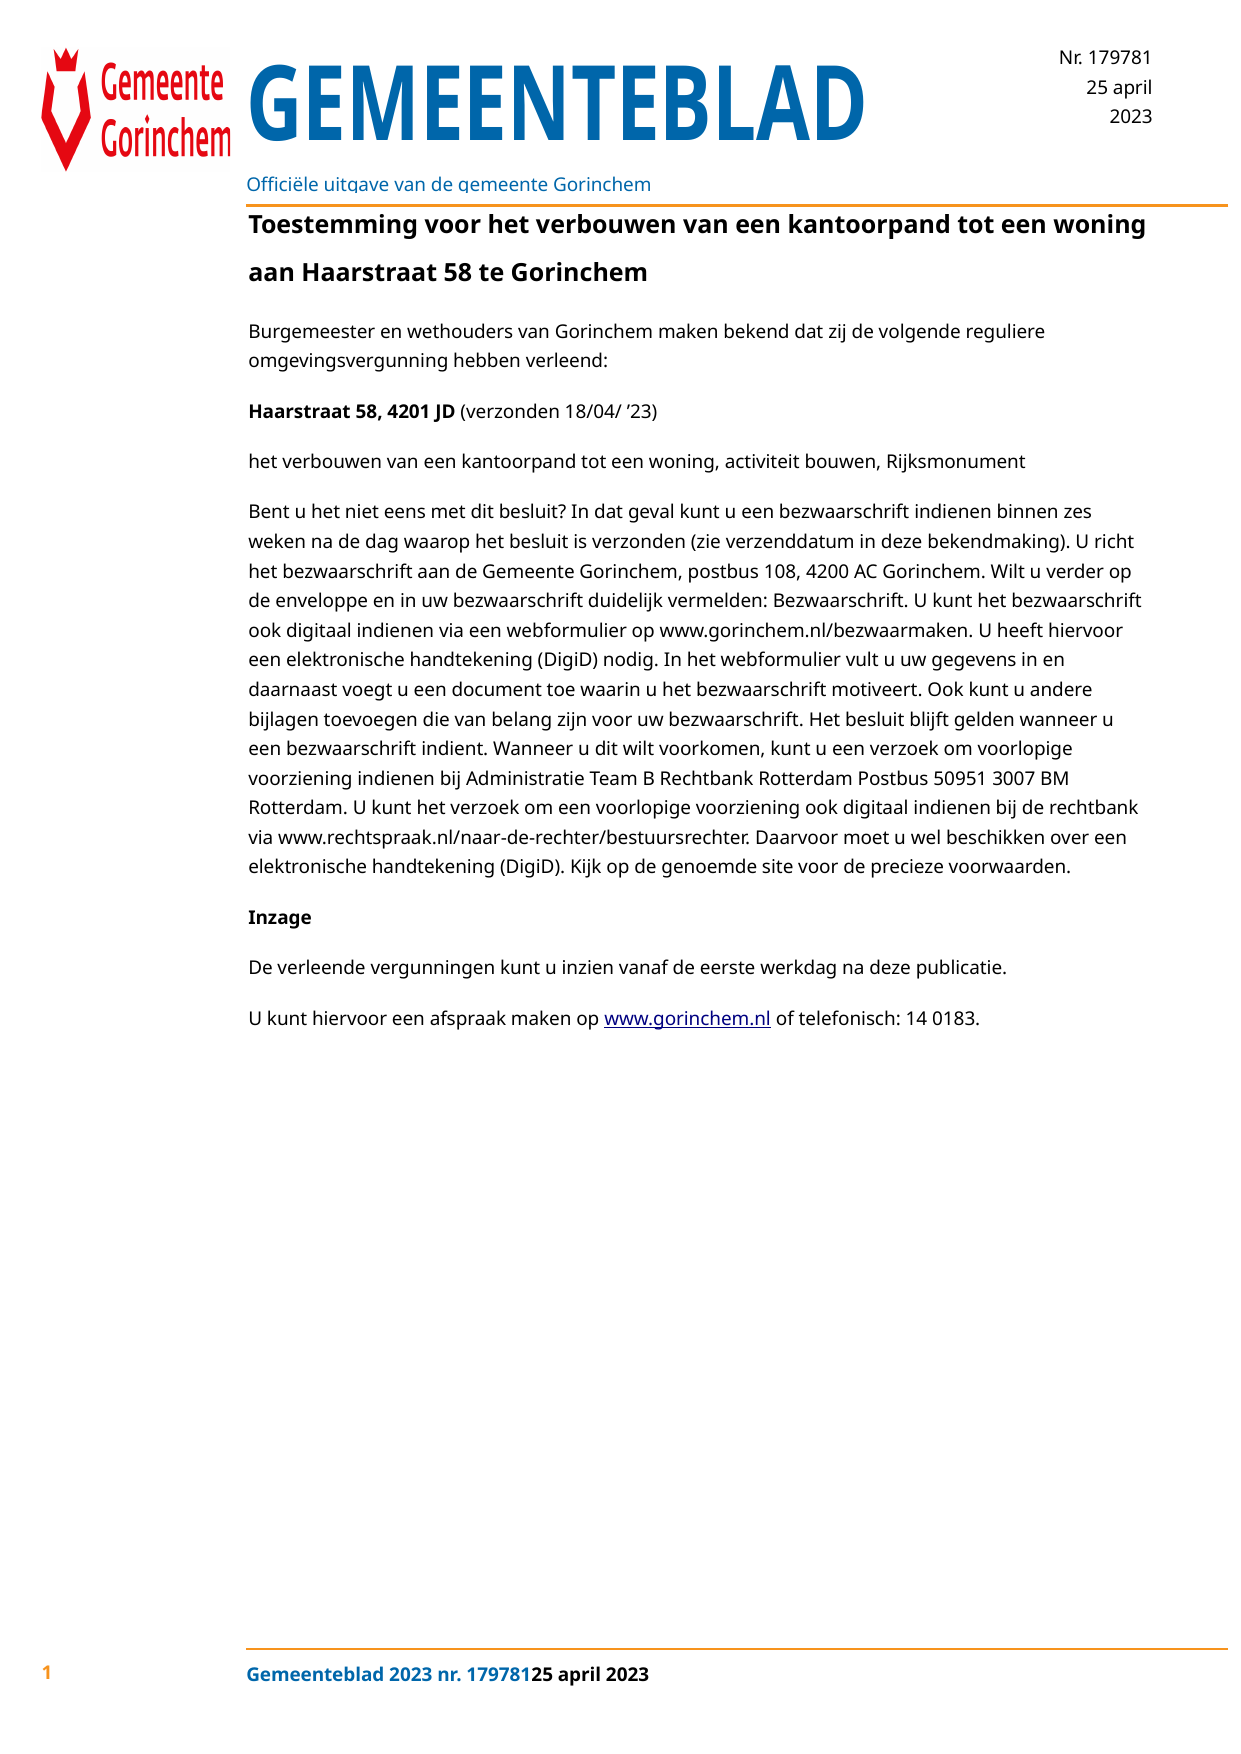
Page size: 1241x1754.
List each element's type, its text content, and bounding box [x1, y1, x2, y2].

text U kunt hiervoor een afspraak maken op www.gorinchem.nl of telefonisch: 14 0183. [248, 1005, 1152, 1031]
text De verleende vergunningen kunt u inzien vanaf de eerste werkdag na deze publicatie. [248, 954, 1152, 980]
text Haarstraat 58, 4201 JD (verzonden 18/04/ ’23) [248, 398, 1152, 424]
text Bent u het niet eens met dit besluit? In dat geval kunt u een bezwaarschrift indienen binnen zes weken na de dag waarop het besluit is verzonden (zie verzenddatum in deze bekendmaking). U richt het bezwaarschrift aan de Gemeente Gorinchem, postbus 108, 4200 AC Gorinchem. Wilt u verder op de enveloppe en in uw bezwaarschrift duidelijk vermelden: Bezwaarschrift. U kunt het bezwaarschrift ook digitaal indienen via een webformulier op www.gorinchem.nl/bezwaarmaken. U heeft hiervoor een elektronische handtekening (DigiD) nodig. In het webformulier vult u uw gegevens in en daarnaast voegt u een document toe waarin u het bezwaarschrift motiveert. Ook kunt u andere bijlagen toevoegen die van belang zijn voor uw bezwaarschrift. Het besluit blijft gelden wanneer u een bezwaarschrift indient. Wanneer u dit wilt voorkomen, kunt u een verzoek om voorlopige voorziening indienen bij Administratie Team B Rechtbank Rotterdam Postbus 50951 3007 BM Rotterdam. U kunt het verzoek om een voorlopige voorziening ook digitaal indienen bij de rechtbank via www.rechtspraak.nl/naar-de-rechter/bestuursrechter. Daarvoor moet u wel beschikken over een elektronische handtekening (DigiD). Kijk op de genoemde site voor de precieze voorwaarden. [248, 499, 1152, 879]
text Burgemeester en wethouders van Gorinchem maken bekend dat zij de volgende reguliere omgevingsvergunning hebben verleend: [248, 318, 1152, 373]
text Inzage [248, 904, 1152, 930]
picture [41, 47, 231, 172]
text Toestemming voor het verbouwen van een kantoorpand tot een woning aan Haarstraat 58 te Gorinchem [248, 207, 1152, 288]
text het verbouwen van een kantoorpand tot een woning, activiteit bouwen, Rijksmonument [248, 448, 1152, 474]
